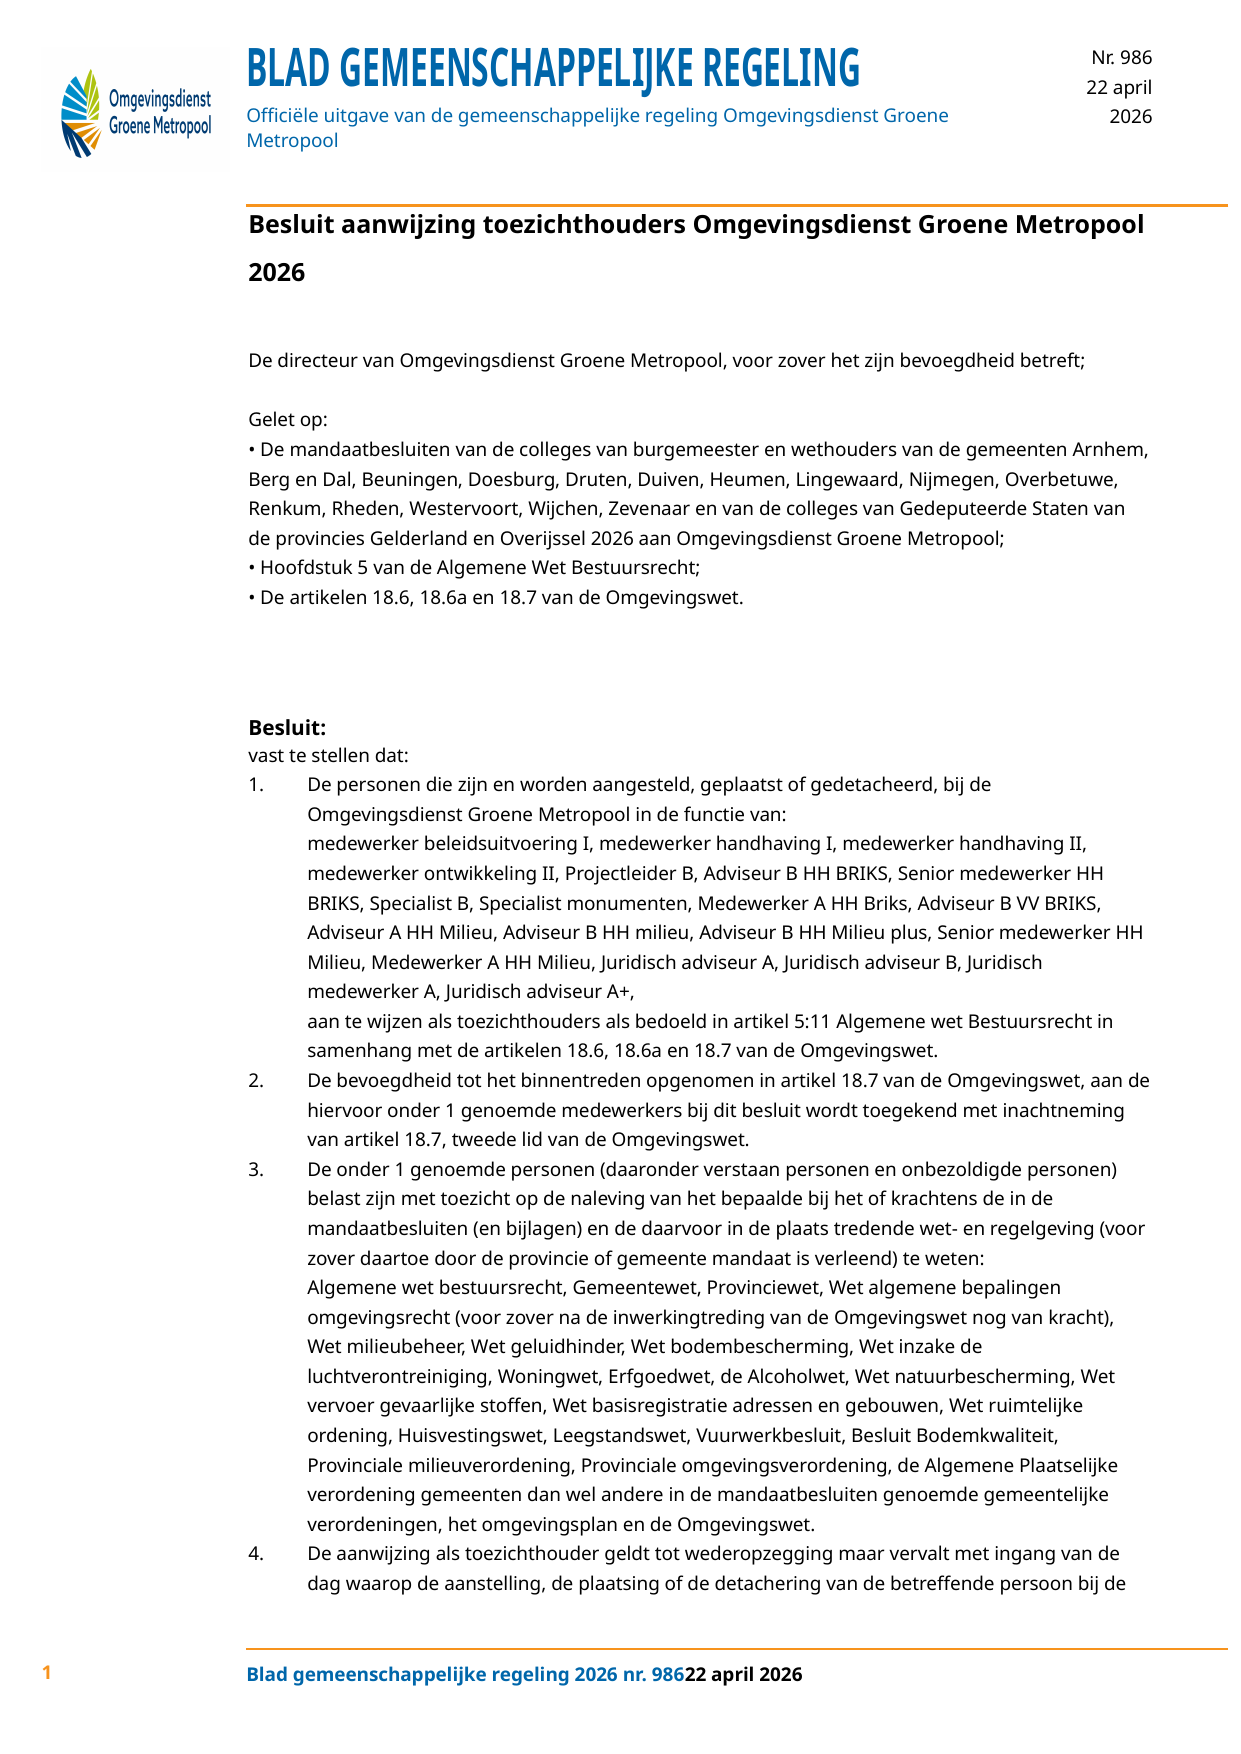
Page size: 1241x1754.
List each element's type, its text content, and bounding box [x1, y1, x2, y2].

list De aanwijzing als toezichthouder geldt tot wederopzegging maar vervalt met ingang van de dag waarop de aanstelling, de plaatsing of de detachering van de betreffende persoon bij de [248, 1541, 1152, 1596]
text Gelet op: [248, 407, 1152, 432]
list medewerker beleidsuitvoering I, medewerker handhaving I, medewerker handhaving II, medewerker ontwikkeling II, Projectleider B, Adviseur B HH BRIKS, Senior medewerker HH BRIKS, Specialist B, Specialist monumenten, Medewerker A HH Briks, Adviseur B VV BRIKS, Adviseur A HH Milieu, Adviseur B HH milieu, Adviseur B HH Milieu plus, Senior medewerker HH Milieu, Medewerker A HH Milieu, Juridisch adviseur A, Juridisch adviseur B, Juridisch medewerker A, Juridisch adviseur A+, [248, 831, 1152, 1004]
picture [41, 47, 231, 172]
text Besluit aanwijzing toezichthouders Omgevingsdienst Groene Metropool 2026 [248, 207, 1152, 288]
list De personen die zijn en worden aangesteld, geplaatst of gedetacheerd, bij de Omgevingsdienst Groene Metropool in de functie van: [248, 771, 1152, 827]
list De onder 1 genoemde personen (daaronder verstaan personen en onbezoldigde personen) belast zijn met toezicht op de naleving van het bepaalde bij het of krachtens de in de mandaatbesluiten (en bijlagen) en de daarvoor in de plaats tredende wet- en regelgeving (voor zover daartoe door de provincie of gemeente mandaat is verleend) te weten: [248, 1156, 1152, 1271]
list De bevoegdheid tot het binnentreden opgenomen in artikel 18.7 van de Omgevingswet, aan de hiervoor onder 1 genoemde medewerkers bij dit besluit wordt toegekend met inachtneming van artikel 18.7, tweede lid van de Omgevingswet. [248, 1067, 1152, 1152]
text • De mandaatbesluiten van de colleges van burgemeester en wethouders van de gemeenten Arnhem, Berg en Dal, Beuningen, Doesburg, Druten, Duiven, Heumen, Lingewaard, Nijmegen, Overbetuwe, Renkum, Rheden, Westervoort, Wijchen, Zevenaar en van de colleges van Gedeputeerde Staten van de provincies Gelderland en Overijssel 2026 aan Omgevingsdienst Groene Metropool; [248, 436, 1152, 551]
text Besluit: [248, 713, 1152, 742]
text • Hoofdstuk 5 van de Algemene Wet Bestuursrecht; [248, 554, 1152, 580]
text De directeur van Omgevingsdienst Groene Metropool, voor zover het zijn bevoegdheid betreft; [248, 347, 1152, 373]
list Algemene wet bestuursrecht, Gemeentewet, Provinciewet, Wet algemene bepalingen omgevingsrecht (voor zover na de inwerkingtreding van de Omgevingswet nog van kracht), Wet milieubeheer, Wet geluidhinder, Wet bodembescherming, Wet inzake de luchtverontreiniging, Woningwet, Erfgoedwet, de Alcoholwet, Wet natuurbescherming, Wet vervoer gevaarlijke stoffen, Wet basisregistratie adressen en gebouwen, Wet ruimtelijke ordening, Huisvestingswet, Leegstandswet, Vuurwerkbesluit, Besluit Bodemkwaliteit, Provinciale milieuverordening, Provinciale omgevingsverordening, de Algemene Plaatselijke verordening gemeenten dan wel andere in de mandaatbesluiten genoemde gemeentelijke verordeningen, het omgevingsplan en de Omgevingswet. [248, 1274, 1152, 1537]
text • De artikelen 18.6, 18.6a en 18.7 van de Omgevingswet. [248, 584, 1152, 610]
list aan te wijzen als toezichthouders als bedoeld in artikel 5:11 Algemene wet Bestuursrecht in samenhang met de artikelen 18.6, 18.6a en 18.7 van de Omgevingswet. [248, 1008, 1152, 1063]
text vast te stellen dat: [248, 742, 1152, 768]
